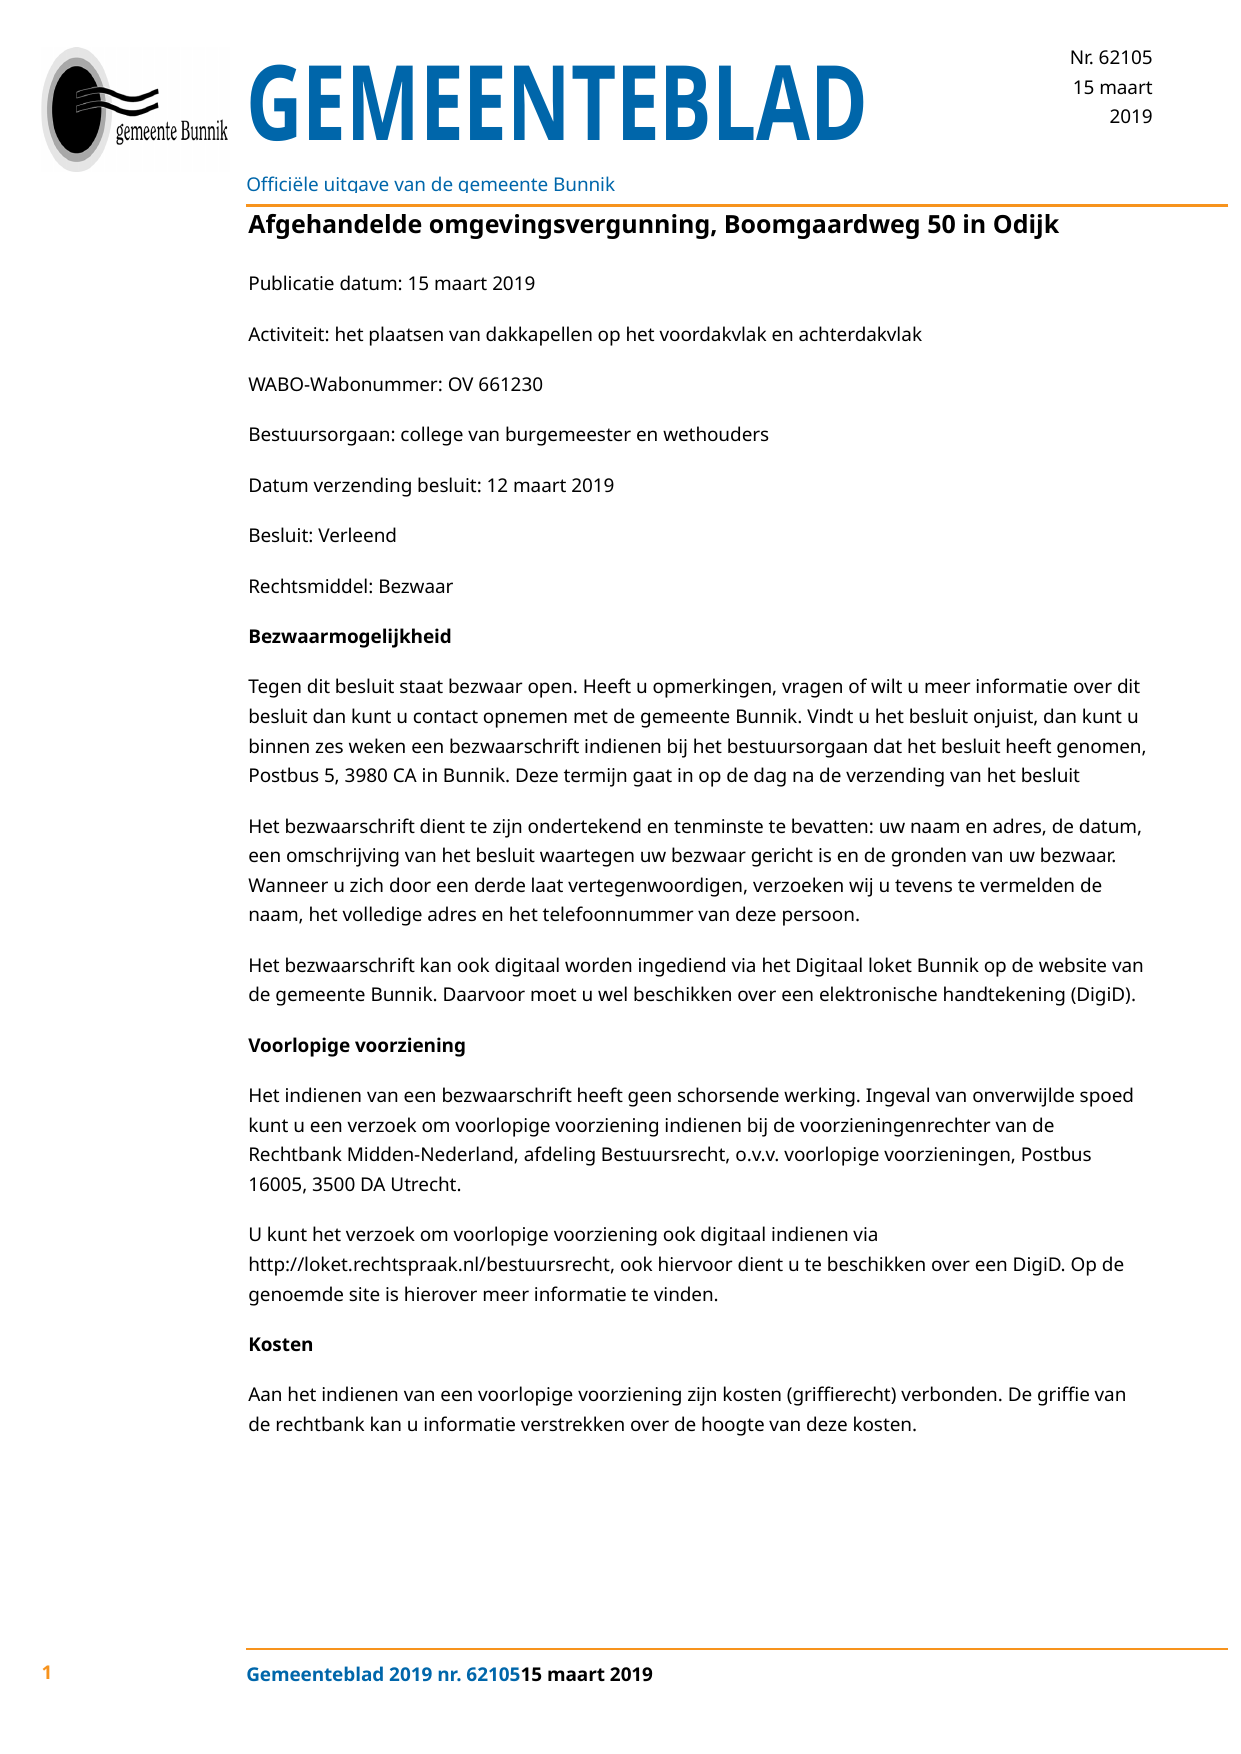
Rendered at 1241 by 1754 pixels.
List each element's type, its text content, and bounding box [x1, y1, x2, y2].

text Het indienen van een bezwaarschrift heeft geen schorsende werking. Ingeval van onverwijlde spoed kunt u een verzoek om voorlopige voorziening indienen bij de voorzieningenrechter van de Rechtbank Midden-Nederland, afdeling Bestuursrecht, o.v.v. voorlopige voorzieningen, Postbus 16005, 3500 DA Utrecht. [248, 1082, 1152, 1197]
text Publicatie datum: 15 maart 2019 [248, 270, 1152, 296]
text WABO-Wabonummer: OV 661230 [248, 371, 1152, 397]
text Aan het indienen van een voorlopige voorziening zijn kosten (griffierecht) verbonden. De griffie van de rechtbank kan u informatie verstrekken over de hoogte van deze kosten. [248, 1382, 1152, 1437]
text Bestuursorgaan: college van burgemeester en wethouders [248, 422, 1152, 447]
text Het bezwaarschrift kan ook digitaal worden ingediend via het Digitaal loket Bunnik op de website van de gemeente Bunnik. Daarvoor moet u wel beschikken over een elektronische handtekening (DigiD). [248, 952, 1152, 1007]
text Datum verzending besluit: 12 maart 2019 [248, 472, 1152, 498]
text Bezwaarmogelijkheid [248, 623, 1152, 649]
text Kosten [248, 1331, 1152, 1357]
text Tegen dit besluit staat bezwaar open. Heeft u opmerkingen, vragen of wilt u meer informatie over dit besluit dan kunt u contact opnemen met de gemeente Bunnik. Vindt u het besluit onjuist, dan kunt u binnen zes weken een bezwaarschrift indienen bij het bestuursorgaan dat het besluit heeft genomen, Postbus 5, 3980 CA in Bunnik. Deze termijn gaat in op de dag na de verzending van het besluit [248, 674, 1152, 788]
picture [41, 47, 231, 172]
text Rechtsmiddel: Bezwaar [248, 573, 1152, 598]
text Besluit: Verleend [248, 522, 1152, 548]
text Afgehandelde omgevingsvergunning, Boomgaardweg 50 in Odijk [248, 207, 1152, 241]
text Activiteit: het plaatsen van dakkapellen op het voordakvlak en achterdakvlak [248, 321, 1152, 346]
text Voorlopige voorziening [248, 1032, 1152, 1058]
text U kunt het verzoek om voorlopige voorziening ook digitaal indienen via http://loket.rechtspraak.nl/bestuursrecht, ook hiervoor dient u te beschikken over een DigiD. Op de genoemde site is hierover meer informatie te vinden. [248, 1222, 1152, 1306]
text Het bezwaarschrift dient te zijn ondertekend en tenminste te bevatten: uw naam en adres, de datum, een omschrijving van het besluit waartegen uw bezwaar gericht is en de gronden van uw bezwaar. Wanneer u zich door een derde laat vertegenwoordigen, verzoeken wij u tevens te vermelden de naam, het volledige adres en het telefoonnummer van deze persoon. [248, 813, 1152, 927]
